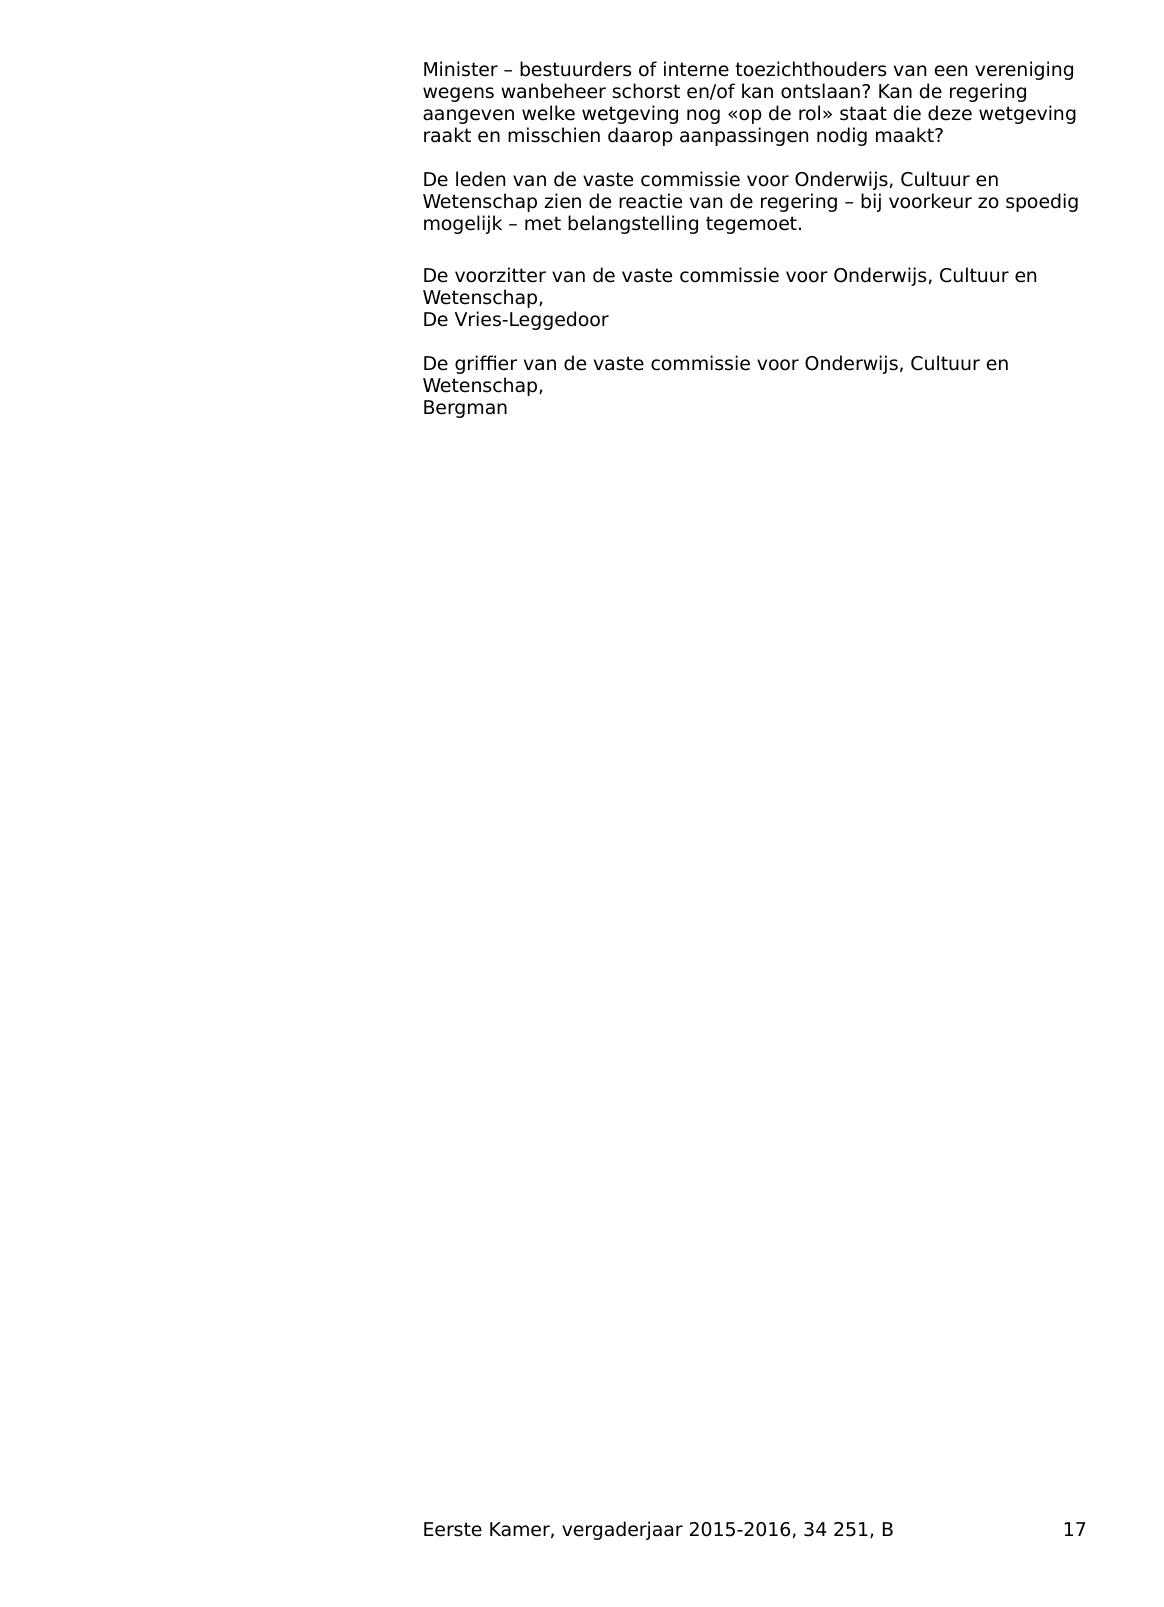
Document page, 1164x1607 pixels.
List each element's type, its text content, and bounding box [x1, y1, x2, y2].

text Minister – bestuurders of interne toezichthouders van een vereniging wegens wanbeheer schorst en/of kan ontslaan? Kan de regering aangeven welke wetgeving nog «op de rol» staat die deze wetgeving raakt en misschien daarop aanpassingen nodig maakt? [422, 59, 1087, 147]
text De griffier van de vaste commissie voor Onderwijs, Cultuur en Wetenschap, Bergman [422, 353, 1087, 419]
text De voorzitter van de vaste commissie voor Onderwijs, Cultuur en Wetenschap, De Vries-Leggedoor [422, 265, 1087, 331]
text De leden van de vaste commissie voor Onderwijs, Cultuur en Wetenschap zien de reactie van de regering – bij voorkeur zo spoedig mogelijk – met belangstelling tegemoet. [422, 169, 1087, 235]
